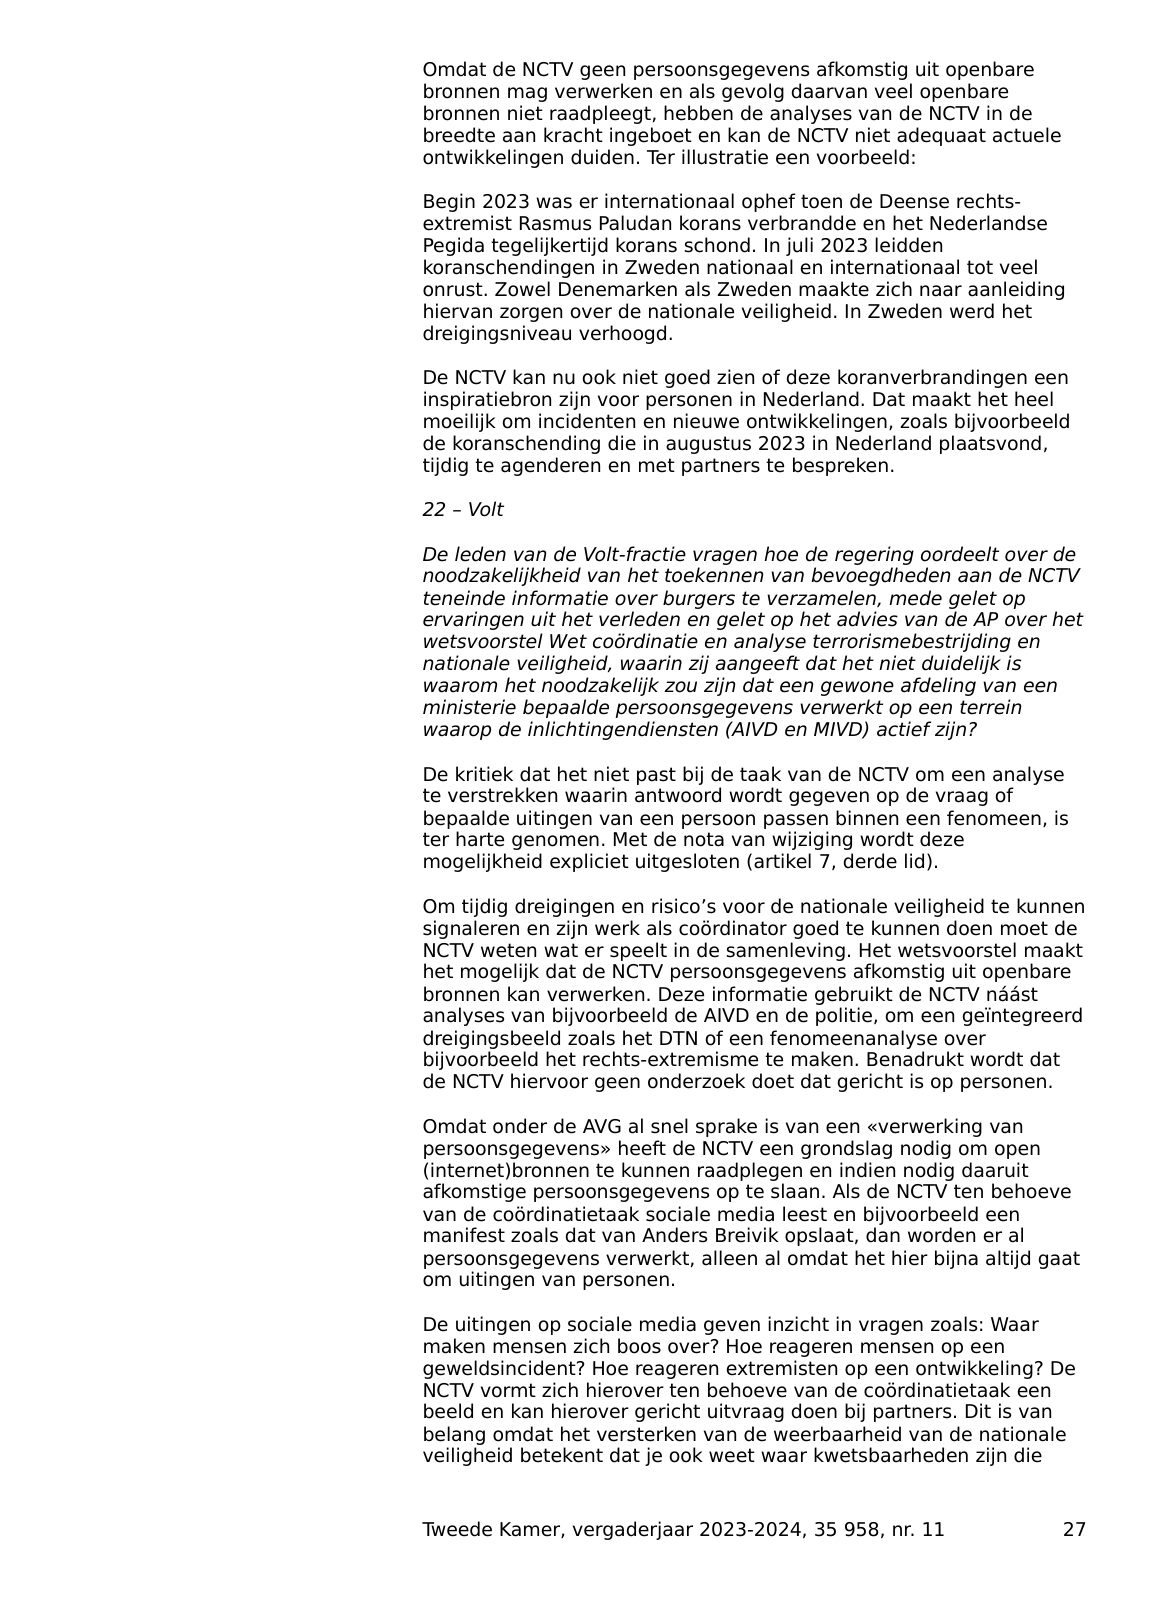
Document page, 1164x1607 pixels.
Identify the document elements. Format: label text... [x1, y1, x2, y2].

text Om tijdig dreigingen en risico’s voor de nationale veiligheid te kunnen signaleren en zijn werk als coördinator goed te kunnen doen moet de NCTV weten wat er speelt in de samenleving. Het wetsvoorstel maakt het mogelijk dat de NCTV persoonsgegevens afkomstig uit openbare bronnen kan verwerken. Deze informatie gebruikt de NCTV náást analyses van bijvoorbeeld de AIVD en de politie, om een geïntegreerd dreigingsbeeld zoals het DTN of een fenomeenanalyse over bijvoorbeeld het rechts-extremisme te maken. Benadrukt wordt dat de NCTV hiervoor geen onderzoek doet dat gericht is op personen. [422, 896, 1087, 1093]
text Begin 2023 was er internationaal ophef toen de Deense rechts-extremist Rasmus Paludan korans verbrandde en het Nederlandse Pegida tegelijkertijd korans schond. In juli 2023 leidden koranschendingen in Zweden nationaal en internationaal tot veel onrust. Zowel Denemarken als Zweden maakte zich naar aanleiding hiervan zorgen over de nationale veiligheid. In Zweden werd het dreigingsniveau verhoogd. [422, 191, 1087, 345]
subtitle 22 – Volt [422, 499, 1087, 521]
text De uitingen op sociale media geven inzicht in vragen zoals: Waar maken mensen zich boos over? Hoe reageren mensen op een geweldsincident? Hoe reageren extremisten op een ontwikkeling? De NCTV vormt zich hierover ten behoeve van de coördinatietaak een beeld en kan hierover gericht uitvraag doen bij partners. Dit is van belang omdat het versterken van de weerbaarheid van de nationale veiligheid betekent dat je ook weet waar kwetsbaarheden zijn die [422, 1313, 1087, 1467]
text Omdat de NCTV geen persoonsgegevens afkomstig uit openbare bronnen mag verwerken en als gevolg daarvan veel openbare bronnen niet raadpleegt, hebben de analyses van de NCTV in de breedte aan kracht ingeboet en kan de NCTV niet adequaat actuele ontwikkelingen duiden. Ter illustratie een voorbeeld: [422, 59, 1087, 169]
text De kritiek dat het niet past bij de taak van de NCTV om een analyse te verstrekken waarin antwoord wordt gegeven op de vraag of bepaalde uitingen van een persoon passen binnen een fenomeen, is ter harte genomen. Met de nota van wijziging wordt deze mogelijkheid expliciet uitgesloten (artikel 7, derde lid). [422, 763, 1087, 873]
text Omdat onder de AVG al snel sprake is van een «verwerking van persoonsgegevens» heeft de NCTV een grondslag nodig om open (internet)bronnen te kunnen raadplegen en indien nodig daaruit afkomstige persoonsgegevens op te slaan. Als de NCTV ten behoeve van de coördinatietaak sociale media leest en bijvoorbeeld een manifest zoals dat van Anders Breivik opslaat, dan worden er al persoonsgegevens verwerkt, alleen al omdat het hier bijna altijd gaat om uitingen van personen. [422, 1116, 1087, 1291]
text De NCTV kan nu ook niet goed zien of deze koranverbrandingen een inspiratiebron zijn voor personen in Nederland. Dat maakt het heel moeilijk om incidenten en nieuwe ontwikkelingen, zoals bijvoorbeeld de koranschending die in augustus 2023 in Nederland plaatsvond, tijdig te agenderen en met partners te bespreken. [422, 367, 1087, 477]
text De leden van de Volt-fractie vragen hoe de regering oordeelt over de noodzakelijkheid van het toekennen van bevoegdheden aan de NCTV teneinde informatie over burgers te verzamelen, mede gelet op ervaringen uit het verleden en gelet op het advies van de AP over het wetsvoorstel Wet coördinatie en analyse terrorismebestrijding en nationale veiligheid, waarin zij aangeeft dat het niet duidelijk is waarom het noodzakelijk zou zijn dat een gewone afdeling van een ministerie bepaalde persoonsgegevens verwerkt op een terrein waarop de inlichtingendiensten (AIVD en MIVD) actief zijn? [422, 543, 1087, 741]
